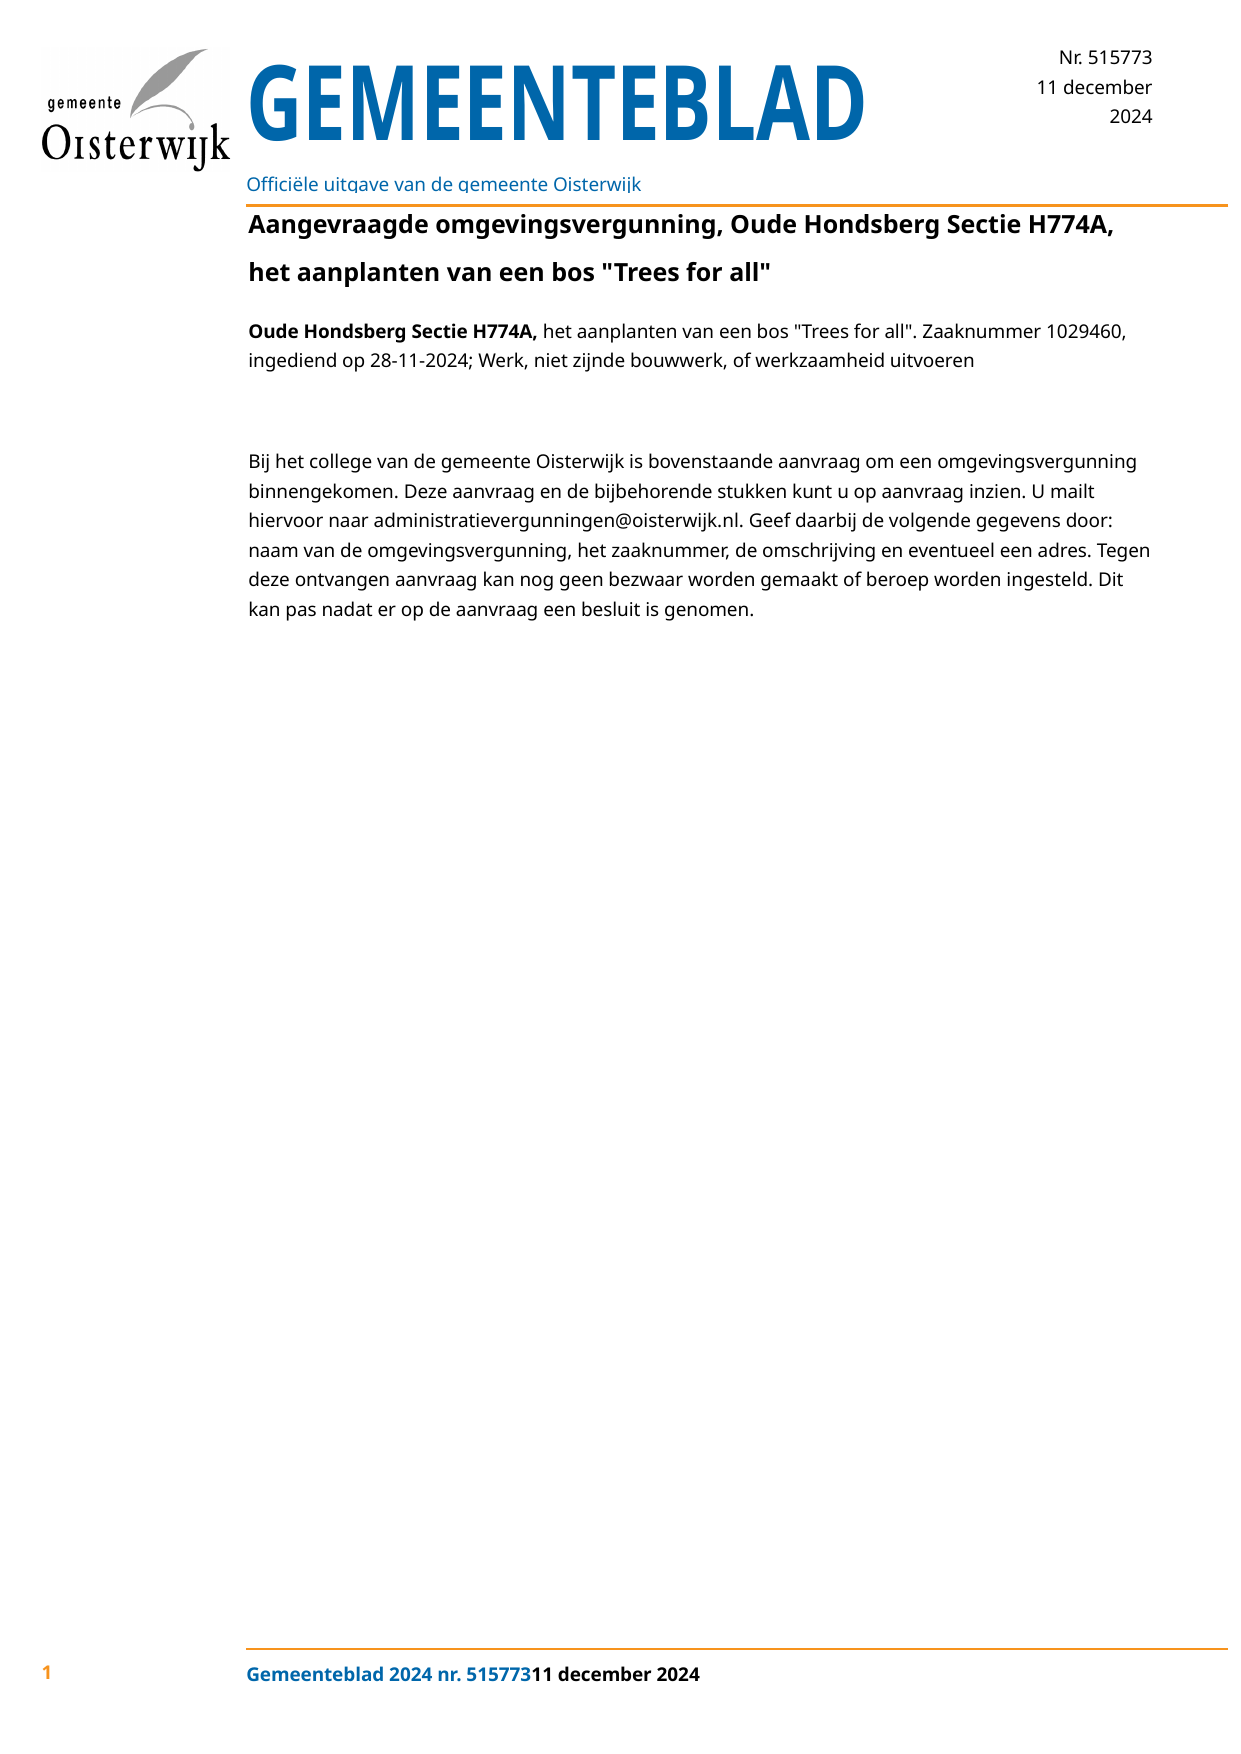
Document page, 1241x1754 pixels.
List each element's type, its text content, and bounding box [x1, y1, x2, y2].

text Oude Hondsberg Sectie H774A, het aanplanten van een bos "Trees for all". Zaaknummer 1029460, ingediend op 28-11-2024; Werk, niet zijnde bouwwerk, of werkzaamheid uitvoeren [248, 318, 1152, 373]
text Aangevraagde omgevingsvergunning, Oude Hondsberg Sectie H774A, het aanplanten van een bos "Trees for all" [248, 207, 1152, 288]
picture [41, 47, 231, 172]
text Bij het college van de gemeente Oisterwijk is bovenstaande aanvraag om een omgevingsvergunning binnengekomen. Deze aanvraag en de bijbehorende stukken kunt u op aanvraag inzien. U mailt hiervoor naar administratievergunningen@oisterwijk.nl. Geef daarbij de volgende gegevens door: naam van de omgevingsvergunning, het zaaknummer, de omschrijving en eventueel een adres. Tegen deze ontvangen aanvraag kan nog geen bezwaar worden gemaakt of beroep worden ingesteld. Dit kan pas nadat er op de aanvraag een besluit is genomen. [248, 448, 1152, 622]
